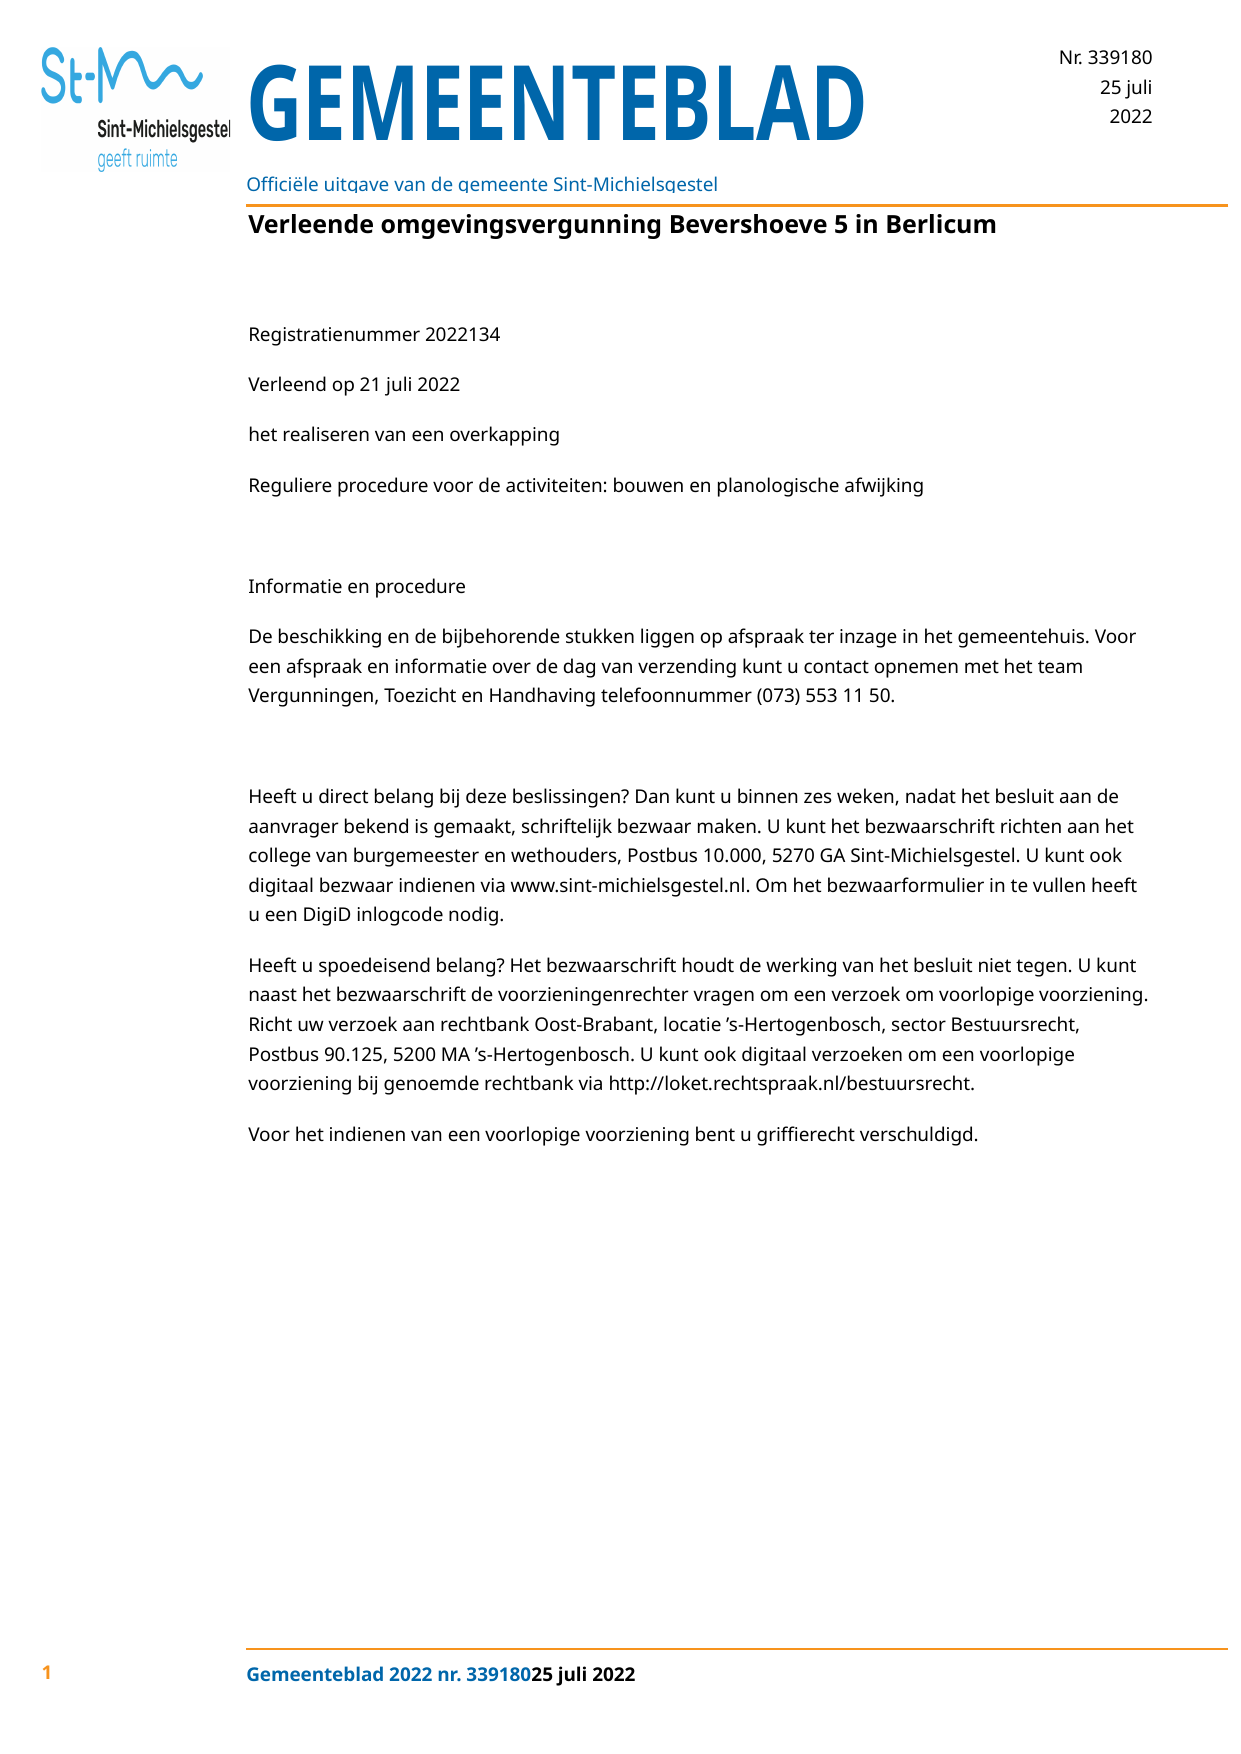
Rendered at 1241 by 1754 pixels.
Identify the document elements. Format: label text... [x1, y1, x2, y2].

text De beschikking en de bijbehorende stukken liggen op afspraak ter inzage in het gemeentehuis. Voor een afspraak en informatie over de dag van verzending kunt u contact opnemen met het team Vergunningen, Toezicht en Handhaving telefoonnummer (073) 553 11 50. [248, 623, 1152, 708]
text Verleend op 21 juli 2022 [248, 371, 1152, 397]
text Voor het indienen van een voorlopige voorziening bent u griffierecht verschuldigd. [248, 1121, 1152, 1146]
picture [41, 47, 231, 172]
text Reguliere procedure voor de activiteiten: bouwen en planologische afwijking [248, 472, 1152, 498]
text Registratienummer 2022134 [248, 321, 1152, 346]
text Heeft u direct belang bij deze beslissingen? Dan kunt u binnen zes weken, nadat het besluit aan de aanvrager bekend is gemaakt, schriftelijk bezwaar maken. U kunt het bezwaarschrift richten aan het college van burgemeester en wethouders, Postbus 10.000, 5270 GA Sint-Michielsgestel. U kunt ook digitaal bezwaar indienen via www.sint-michielsgestel.nl. Om het bezwaarformulier in te vullen heeft u een DigiD inlogcode nodig. [248, 783, 1152, 927]
text het realiseren van een overkapping [248, 422, 1152, 447]
text Informatie en procedure [248, 573, 1152, 598]
text Verleende omgevingsvergunning Bevershoeve 5 in Berlicum [248, 207, 1152, 241]
text Heeft u spoedeisend belang? Het bezwaarschrift houdt de werking van het besluit niet tegen. U kunt naast het bezwaarschrift de voorzieningenrechter vragen om een verzoek om voorlopige voorziening. Richt uw verzoek aan rechtbank Oost-Brabant, locatie ’s-Hertogenbosch, sector Bestuursrecht, Postbus 90.125, 5200 MA ’s-Hertogenbosch. U kunt ook digitaal verzoeken om een voorlopige voorziening bij genoemde rechtbank via http://loket.rechtspraak.nl/bestuursrecht. [248, 952, 1152, 1096]
